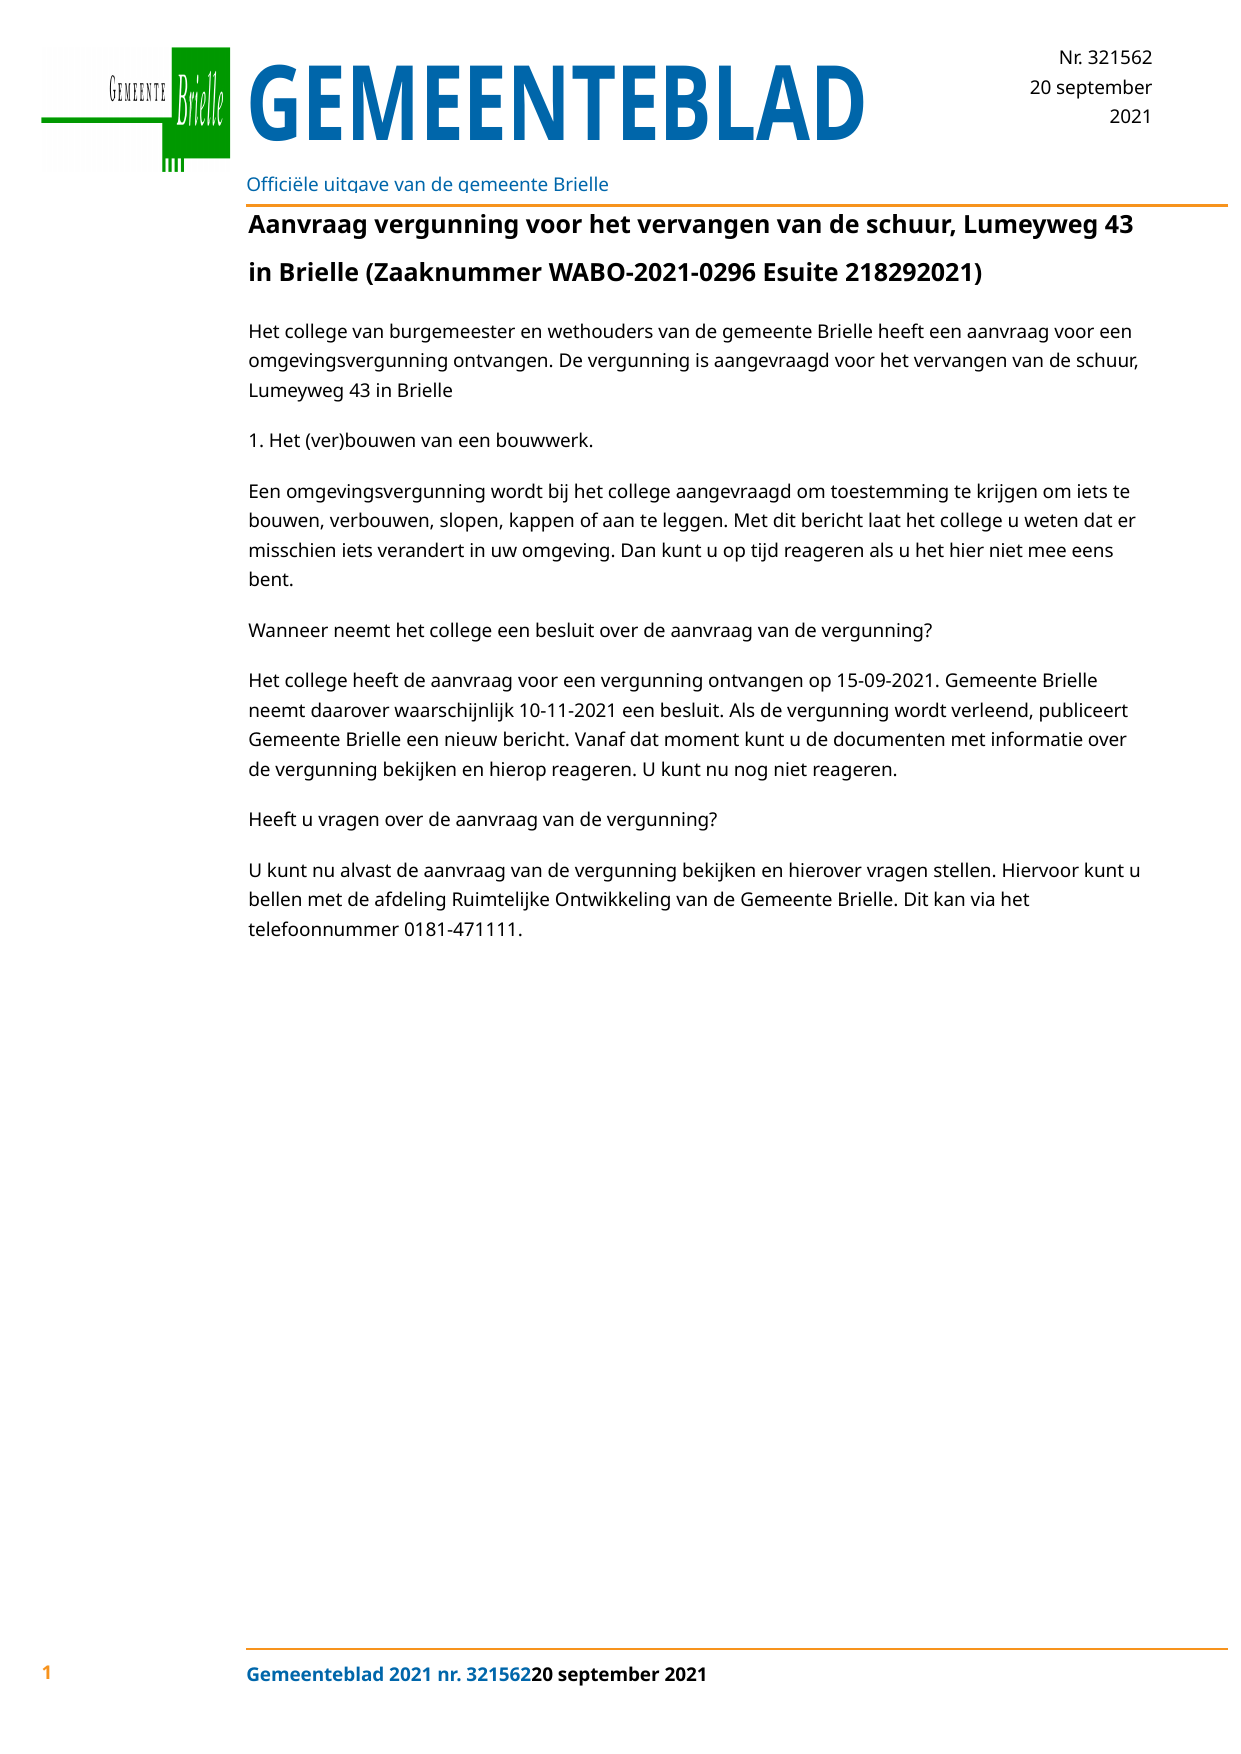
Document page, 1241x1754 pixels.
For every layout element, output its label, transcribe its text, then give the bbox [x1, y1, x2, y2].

text Wanneer neemt het college een besluit over de aanvraag van de vergunning? [248, 617, 1152, 643]
text U kunt nu alvast de aanvraag van de vergunning bekijken en hierover vragen stellen. Hiervoor kunt u bellen met de afdeling Ruimtelijke Ontwikkeling van de Gemeente Brielle. Dit kan via het telefoonnummer 0181-471111. [248, 857, 1152, 942]
text Het college heeft de aanvraag voor een vergunning ontvangen op 15-09-2021. Gemeente Brielle neemt daarover waarschijnlijk 10-11-2021 een besluit. Als de vergunning wordt verleend, publiceert Gemeente Brielle een nieuw bericht. Vanaf dat moment kunt u de documenten met informatie over de vergunning bekijken en hierop reageren. U kunt nu nog niet reageren. [248, 667, 1152, 782]
text Heeft u vragen over de aanvraag van de vergunning? [248, 807, 1152, 832]
text 1. Het (ver)bouwen van een bouwwerk. [248, 427, 1152, 453]
text Aanvraag vergunning voor het vervangen van de schuur, Lumeyweg 43 in Brielle (Zaaknummer WABO-2021-0296 Esuite 218292021) [248, 207, 1152, 288]
text Een omgevingsvergunning wordt bij het college aangevraagd om toestemming te krijgen om iets te bouwen, verbouwen, slopen, kappen of aan te leggen. Met dit bericht laat het college u weten dat er misschien iets verandert in uw omgeving. Dan kunt u op tijd reageren als u het hier niet mee eens bent. [248, 478, 1152, 592]
picture [41, 47, 231, 172]
text Het college van burgemeester en wethouders van de gemeente Brielle heeft een aanvraag voor een omgevingsvergunning ontvangen. De vergunning is aangevraagd voor het vervangen van de schuur, Lumeyweg 43 in Brielle [248, 318, 1152, 403]
